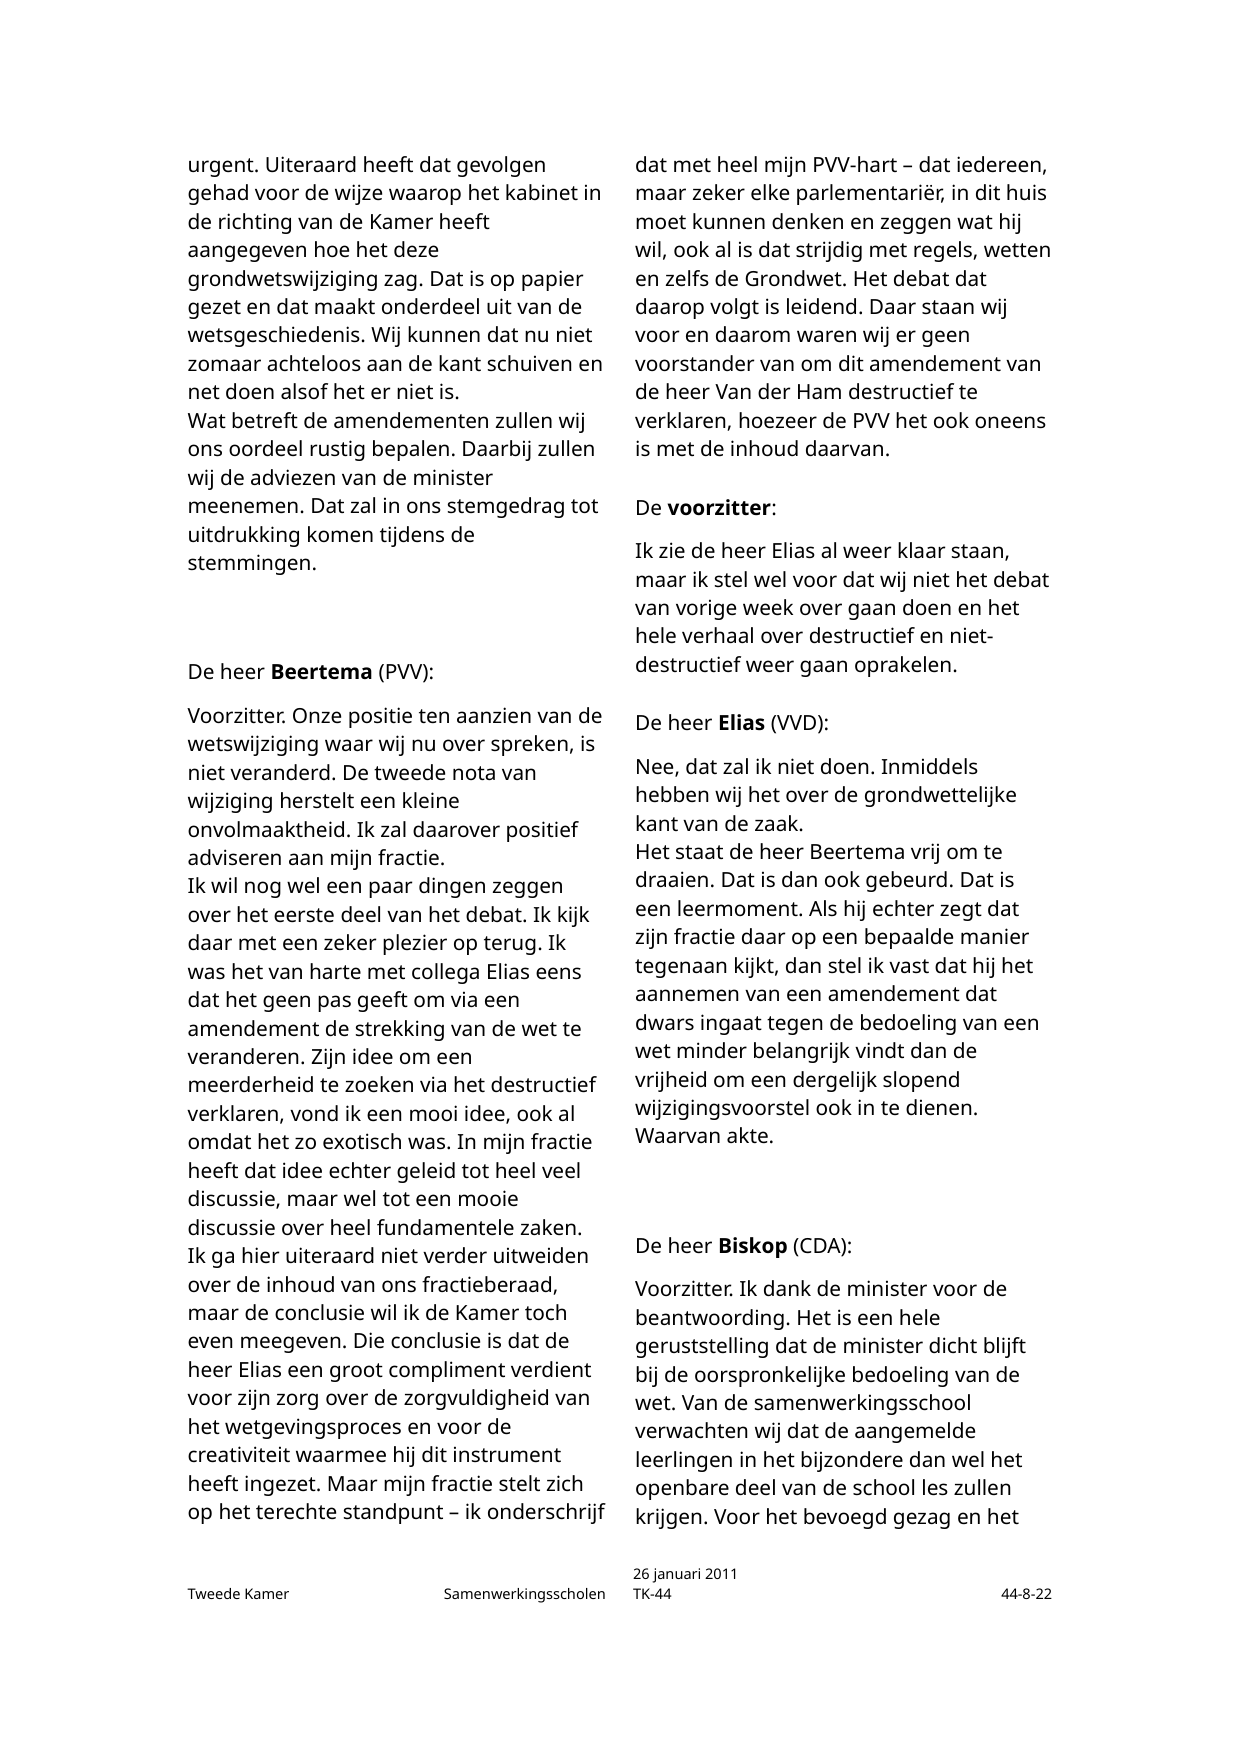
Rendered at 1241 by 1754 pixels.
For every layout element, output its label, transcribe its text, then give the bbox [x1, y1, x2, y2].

text De heer Elias (VVD): [635, 708, 1053, 737]
text  [187, 607, 605, 635]
text Nee, dat zal ik niet doen. Inmiddels hebben wij het over de grondwettelijke kant van de zaak. [635, 752, 1053, 837]
text Voorzitter. Onze positie ten aanzien van de wetswijziging waar wij nu over spreken, is niet veranderd. De tweede nota van wijziging herstelt een kleine onvolmaaktheid. Ik zal daarover positief adviseren aan mijn fractie. [187, 701, 605, 872]
text De voorzitter: [635, 493, 1053, 521]
text De heer Biskop (CDA): [635, 1231, 1053, 1259]
text Voorzitter. Ik dank de minister voor de beantwoording. Het is een hele geruststelling dat de minister dicht blijft bij de oorspronkelijke bedoeling van de wet. Van de samenwerkingsschool verwachten wij dat de aangemelde leerlingen in het bijzondere dan wel het openbare deel van de school les zullen krijgen. Voor het bevoegd gezag en het [635, 1274, 1053, 1530]
text Wat betreft de amendementen zullen wij ons oordeel rustig bepalen. Daarbij zullen wij de adviezen van de minister meenemen. Dat zal in ons stemgedrag tot uitdrukking komen tijdens de stemmingen. [187, 406, 605, 577]
text Ik wil nog wel een paar dingen zeggen over het eerste deel van het debat. Ik kijk daar met een zeker plezier op terug. Ik was het van harte met collega Elias eens dat het geen pas geeft om via een amendement de strekking van de wet te veranderen. Zijn idee om een meerderheid te zoeken via het destructief verklaren, vond ik een mooi idee, ook al omdat het zo exotisch was. In mijn fractie heeft dat idee echter geleid tot heel veel discussie, maar wel tot een mooie discussie over heel fundamentele zaken. Ik ga hier uiteraard niet verder uitweiden over de inhoud van ons fractieberaad, maar de conclusie wil ik de Kamer toch even meegeven. Die conclusie is dat de heer Elias een groot compliment verdient voor zijn zorg over de zorgvuldigheid van het wetgevingsproces en voor de creativiteit waarmee hij dit instrument heeft ingezet. Maar mijn fractie stelt zich op het terechte standpunt – ik onderschrijf [187, 872, 605, 1526]
text De heer Beertema (PVV): [187, 657, 605, 686]
text Ik zie de heer Elias al weer klaar staan, maar ik stel wel voor dat wij niet het debat van vorige week over gaan doen en het hele verhaal over destructief en niet-destructief weer gaan oprakelen. [635, 536, 1053, 678]
text urgent. Uiteraard heeft dat gevolgen gehad voor de wijze waarop het kabinet in de richting van de Kamer heeft aangegeven hoe het deze grondwetswijziging zag. Dat is op papier gezet en dat maakt onderdeel uit van de wetsgeschiedenis. Wij kunnen dat nu niet zomaar achteloos aan de kant schuiven en net doen alsof het er niet is. [187, 150, 605, 406]
text Het staat de heer Beertema vrij om te draaien. Dat is dan ook gebeurd. Dat is een leermoment. Als hij echter zegt dat zijn fractie daar op een bepaalde manier tegenaan kijkt, dan stel ik vast dat hij het aannemen van een amendement dat dwars ingaat tegen de bedoeling van een wet minder belangrijk vindt dan de vrijheid om een dergelijk slopend wijzigingsvoorstel ook in te dienen. Waarvan akte. [635, 837, 1053, 1150]
text  [635, 1180, 1053, 1208]
text dat met heel mijn PVV-hart – dat iedereen, maar zeker elke parlementariër, in dit huis moet kunnen denken en zeggen wat hij wil, ook al is dat strijdig met regels, wetten en zelfs de Grondwet. Het debat dat daarop volgt is leidend. Daar staan wij voor en daarom waren wij er geen voorstander van om dit amendement van de heer Van der Ham destructief te verklaren, hoezeer de PVV het ook oneens is met de inhoud daarvan. [635, 150, 1053, 463]
